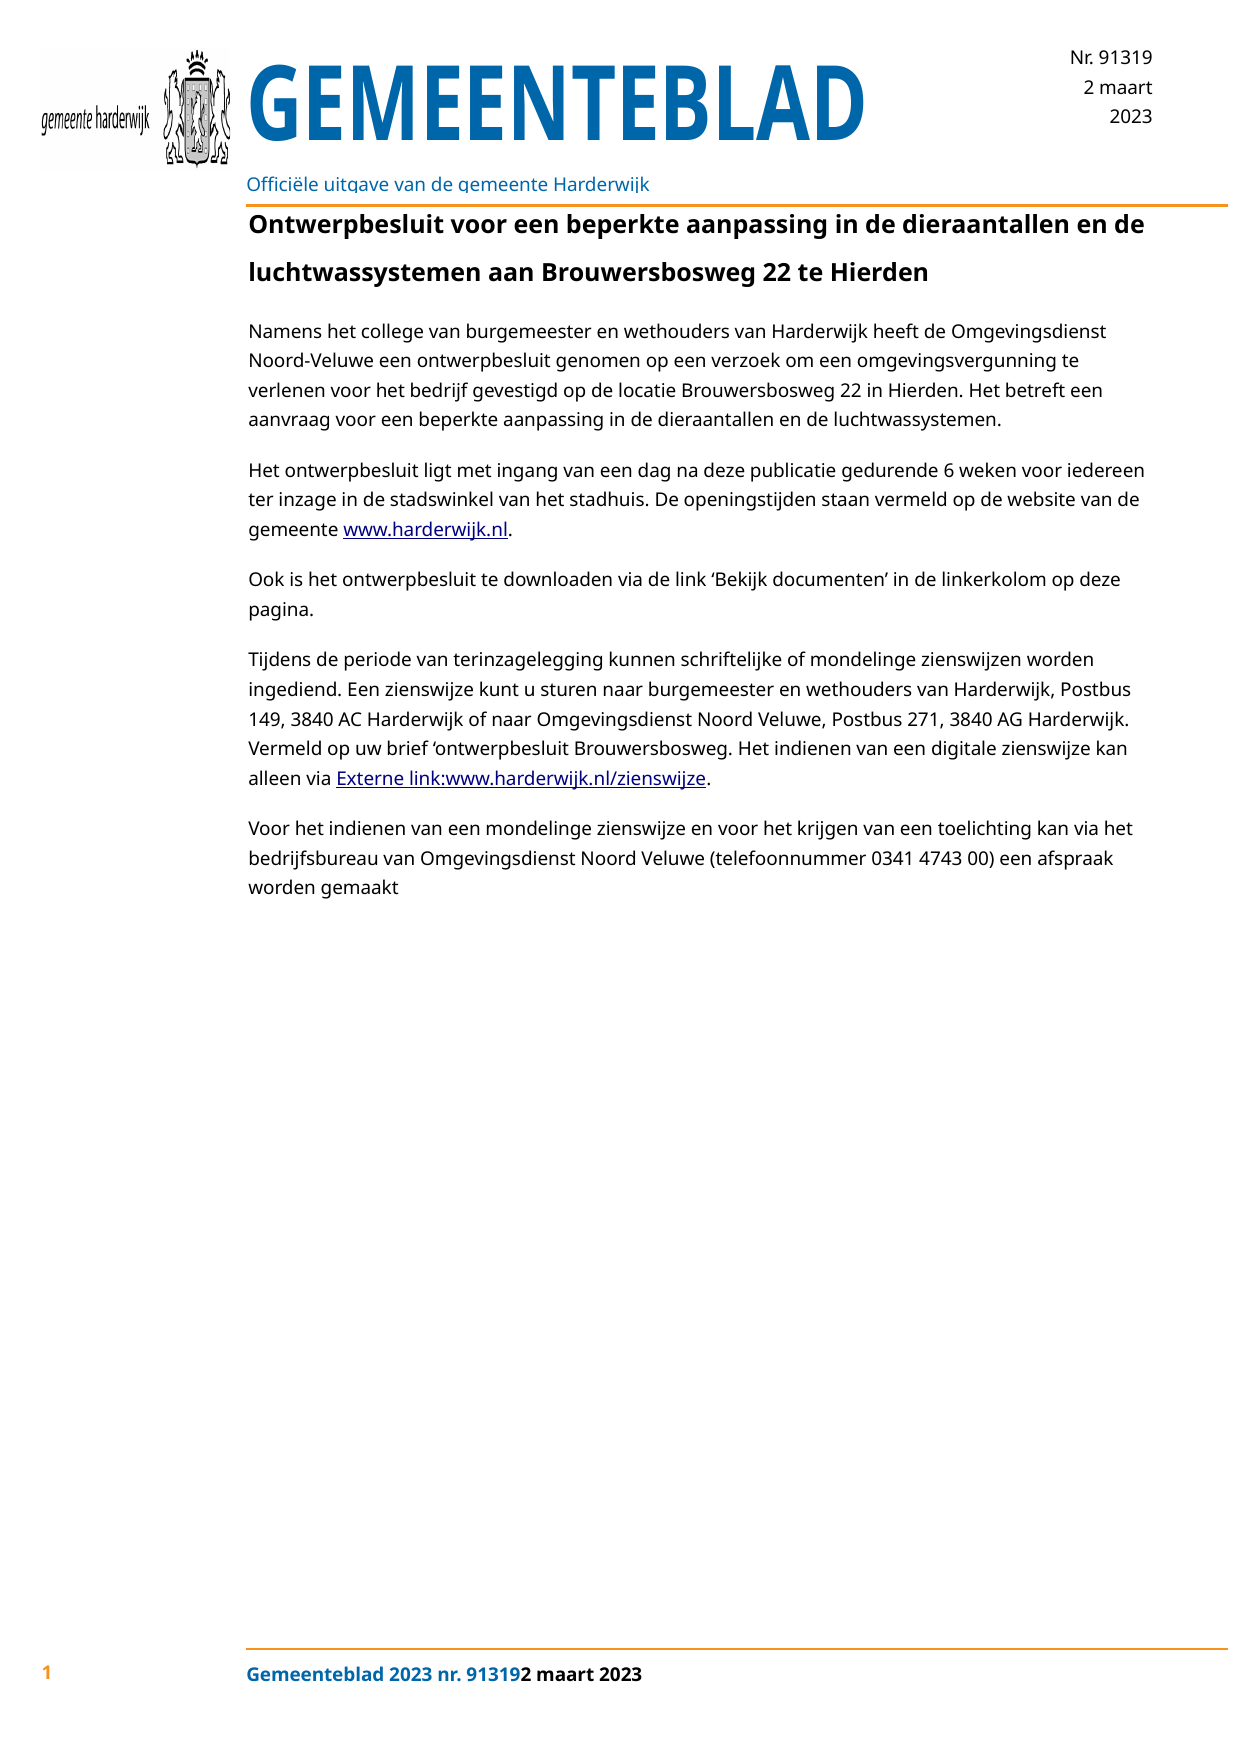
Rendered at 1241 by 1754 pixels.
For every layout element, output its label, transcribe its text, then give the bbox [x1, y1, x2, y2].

text Ontwerpbesluit voor een beperkte aanpassing in de dieraantallen en de luchtwassystemen aan Brouwersbosweg 22 te Hierden [248, 207, 1152, 288]
text Ook is het ontwerpbesluit te downloaden via de link ‘Bekijk documenten’ in de linkerkolom op deze pagina. [248, 567, 1152, 622]
text Voor het indienen van een mondelinge zienswijze en voor het krijgen van een toelichting kan via het bedrijfsbureau van Omgevingsdienst Noord Veluwe (telefoonnummer 0341 4743 00) een afspraak worden gemaakt [248, 815, 1152, 900]
picture [41, 47, 231, 172]
text Het ontwerpbesluit ligt met ingang van een dag na deze publicatie gedurende 6 weken voor iedereen ter inzage in de stadswinkel van het stadhuis. De openingstijden staan vermeld op de website van de gemeente www.harderwijk.nl. [248, 457, 1152, 542]
text Tijdens de periode van terinzagelegging kunnen schriftelijke of mondelinge zienswijzen worden ingediend. Een zienswijze kunt u sturen naar burgemeester en wethouders van Harderwijk, Postbus 149, 3840 AC Harderwijk of naar Omgevingsdienst Noord Veluwe, Postbus 271, 3840 AG Harderwijk. Vermeld op uw brief ‘ontwerpbesluit Brouwersbosweg. Het indienen van een digitale zienswijze kan alleen via Externe link:www.harderwijk.nl/zienswijze. [248, 647, 1152, 791]
text Namens het college van burgemeester en wethouders van Harderwijk heeft de Omgevingsdienst Noord-Veluwe een ontwerpbesluit genomen op een verzoek om een omgevingsvergunning te verlenen voor het bedrijf gevestigd op de locatie Brouwersbosweg 22 in Hierden. Het betreft een aanvraag voor een beperkte aanpassing in de dieraantallen en de luchtwassystemen. [248, 318, 1152, 432]
